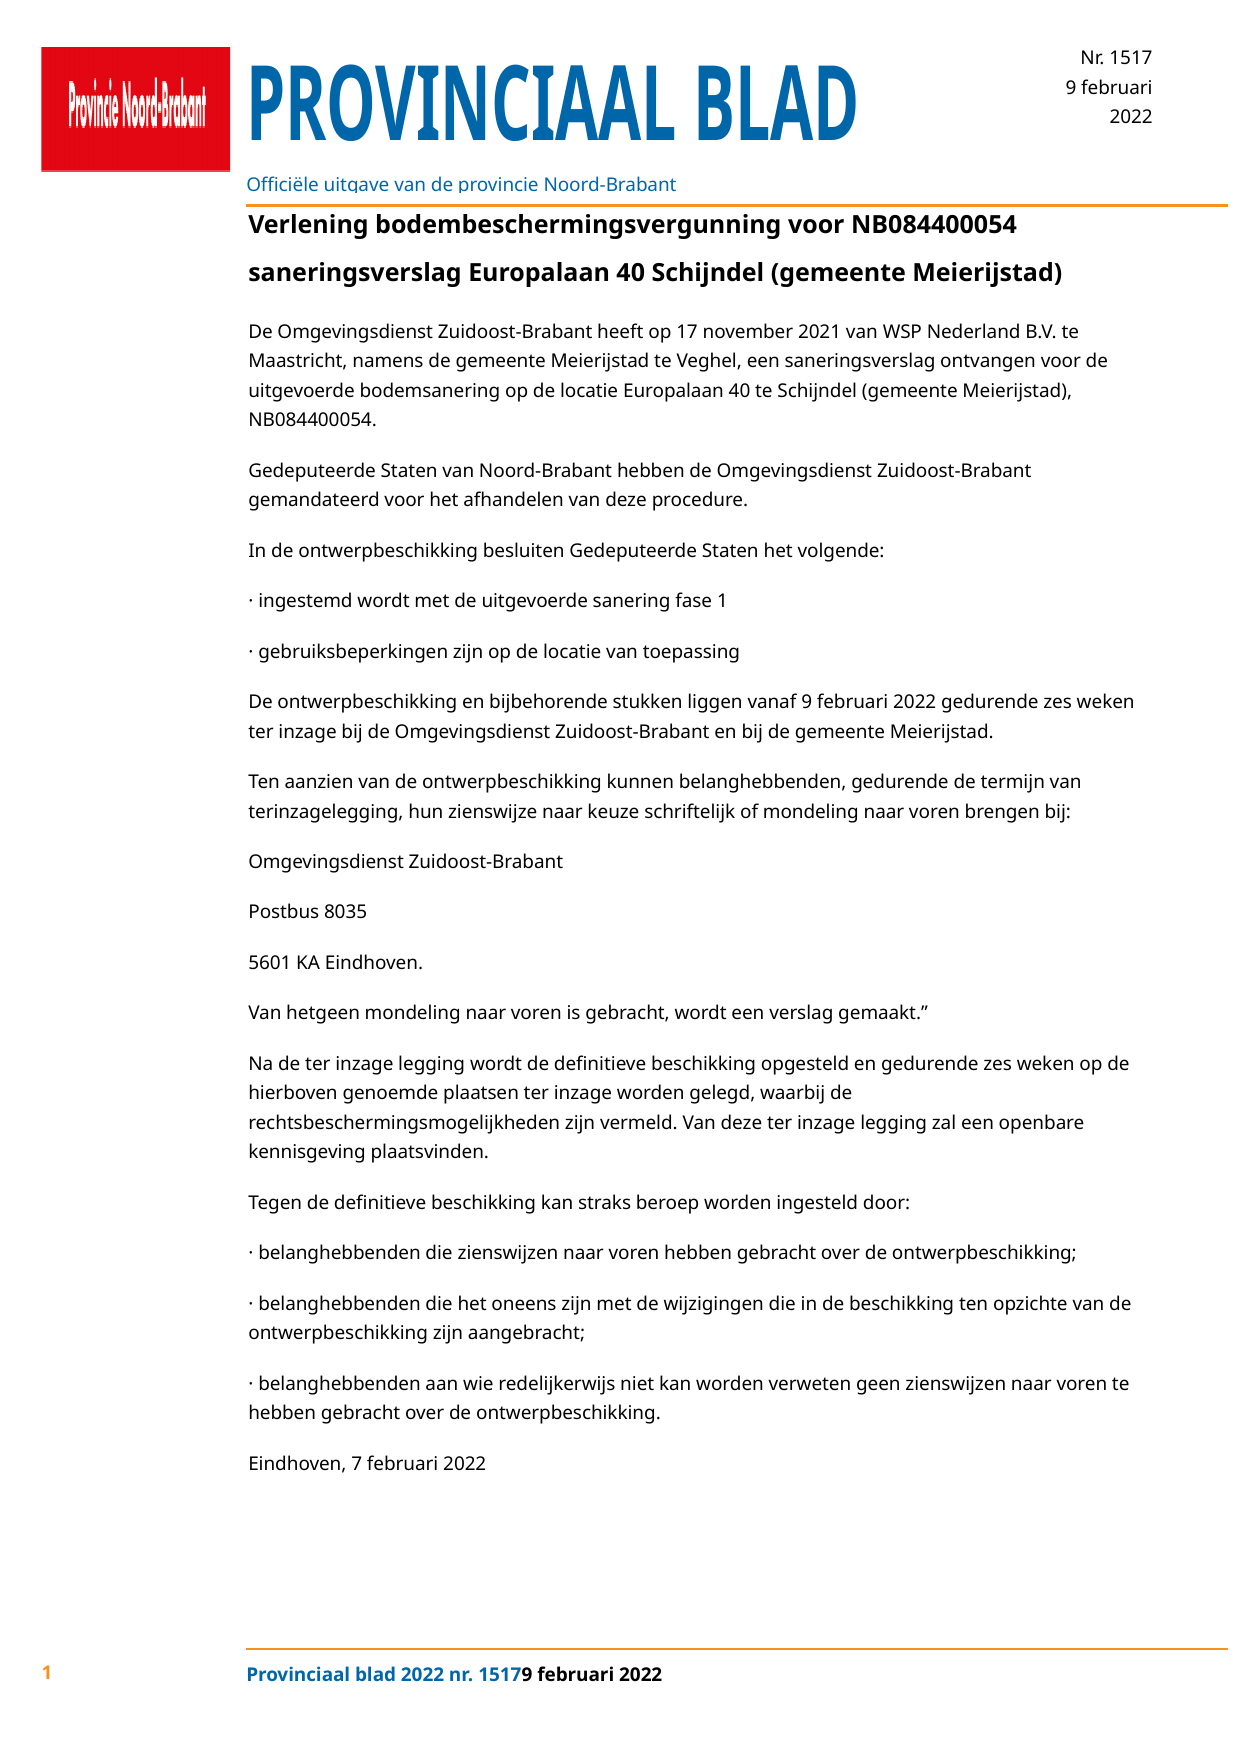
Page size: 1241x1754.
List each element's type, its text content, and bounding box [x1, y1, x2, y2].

text In de ontwerpbeschikking besluiten Gedeputeerde Staten het volgende: [248, 537, 1152, 563]
text Verlening bodembeschermingsvergunning voor NB084400054 saneringsverslag Europalaan 40 Schijndel (gemeente Meierijstad) [248, 207, 1152, 288]
text Na de ter inzage legging wordt de definitieve beschikking opgesteld en gedurende zes weken op de hierboven genoemde plaatsen ter inzage worden gelegd, waarbij de rechtsbeschermingsmogelijkheden zijn vermeld. Van deze ter inzage legging zal een openbare kennisgeving plaatsvinden. [248, 1050, 1152, 1164]
text · belanghebbenden aan wie redelijkerwijs niet kan worden verweten geen zienswijzen naar voren te hebben gebracht over de ontwerpbeschikking. [248, 1370, 1152, 1425]
text Omgevingsdienst Zuidoost-Brabant [248, 848, 1152, 874]
text Gedeputeerde Staten van Noord-Brabant hebben de Omgevingsdienst Zuidoost-Brabant gemandateerd voor het afhandelen van deze procedure. [248, 457, 1152, 512]
text 5601 KA Eindhoven. [248, 949, 1152, 975]
text Eindhoven, 7 februari 2022 [248, 1450, 1152, 1476]
text Van hetgeen mondeling naar voren is gebracht, wordt een verslag gemaakt.” [248, 999, 1152, 1025]
text · belanghebbenden die zienswijzen naar voren hebben gebracht over de ontwerpbeschikking; [248, 1239, 1152, 1265]
text Tegen de definitieve beschikking kan straks beroep worden ingesteld door: [248, 1189, 1152, 1215]
picture [41, 47, 231, 172]
text Postbus 8035 [248, 899, 1152, 924]
text · belanghebbenden die het oneens zijn met de wijzigingen die in de beschikking ten opzichte van de ontwerpbeschikking zijn aangebracht; [248, 1290, 1152, 1345]
text De Omgevingsdienst Zuidoost-Brabant heeft op 17 november 2021 van WSP Nederland B.V. te Maastricht, namens de gemeente Meierijstad te Veghel, een saneringsverslag ontvangen voor de uitgevoerde bodemsanering op de locatie Europalaan 40 te Schijndel (gemeente Meierijstad), NB084400054. [248, 318, 1152, 432]
text · gebruiksbeperkingen zijn op de locatie van toepassing [248, 638, 1152, 664]
text Ten aanzien van de ontwerpbeschikking kunnen belanghebbenden, gedurende de termijn van terinzagelegging, hun zienswijze naar keuze schriftelijk of mondeling naar voren brengen bij: [248, 768, 1152, 824]
text De ontwerpbeschikking en bijbehorende stukken liggen vanaf 9 februari 2022 gedurende zes weken ter inzage bij de Omgevingsdienst Zuidoost-Brabant en bij de gemeente Meierijstad. [248, 688, 1152, 744]
text · ingestemd wordt met de uitgevoerde sanering fase 1 [248, 587, 1152, 613]
